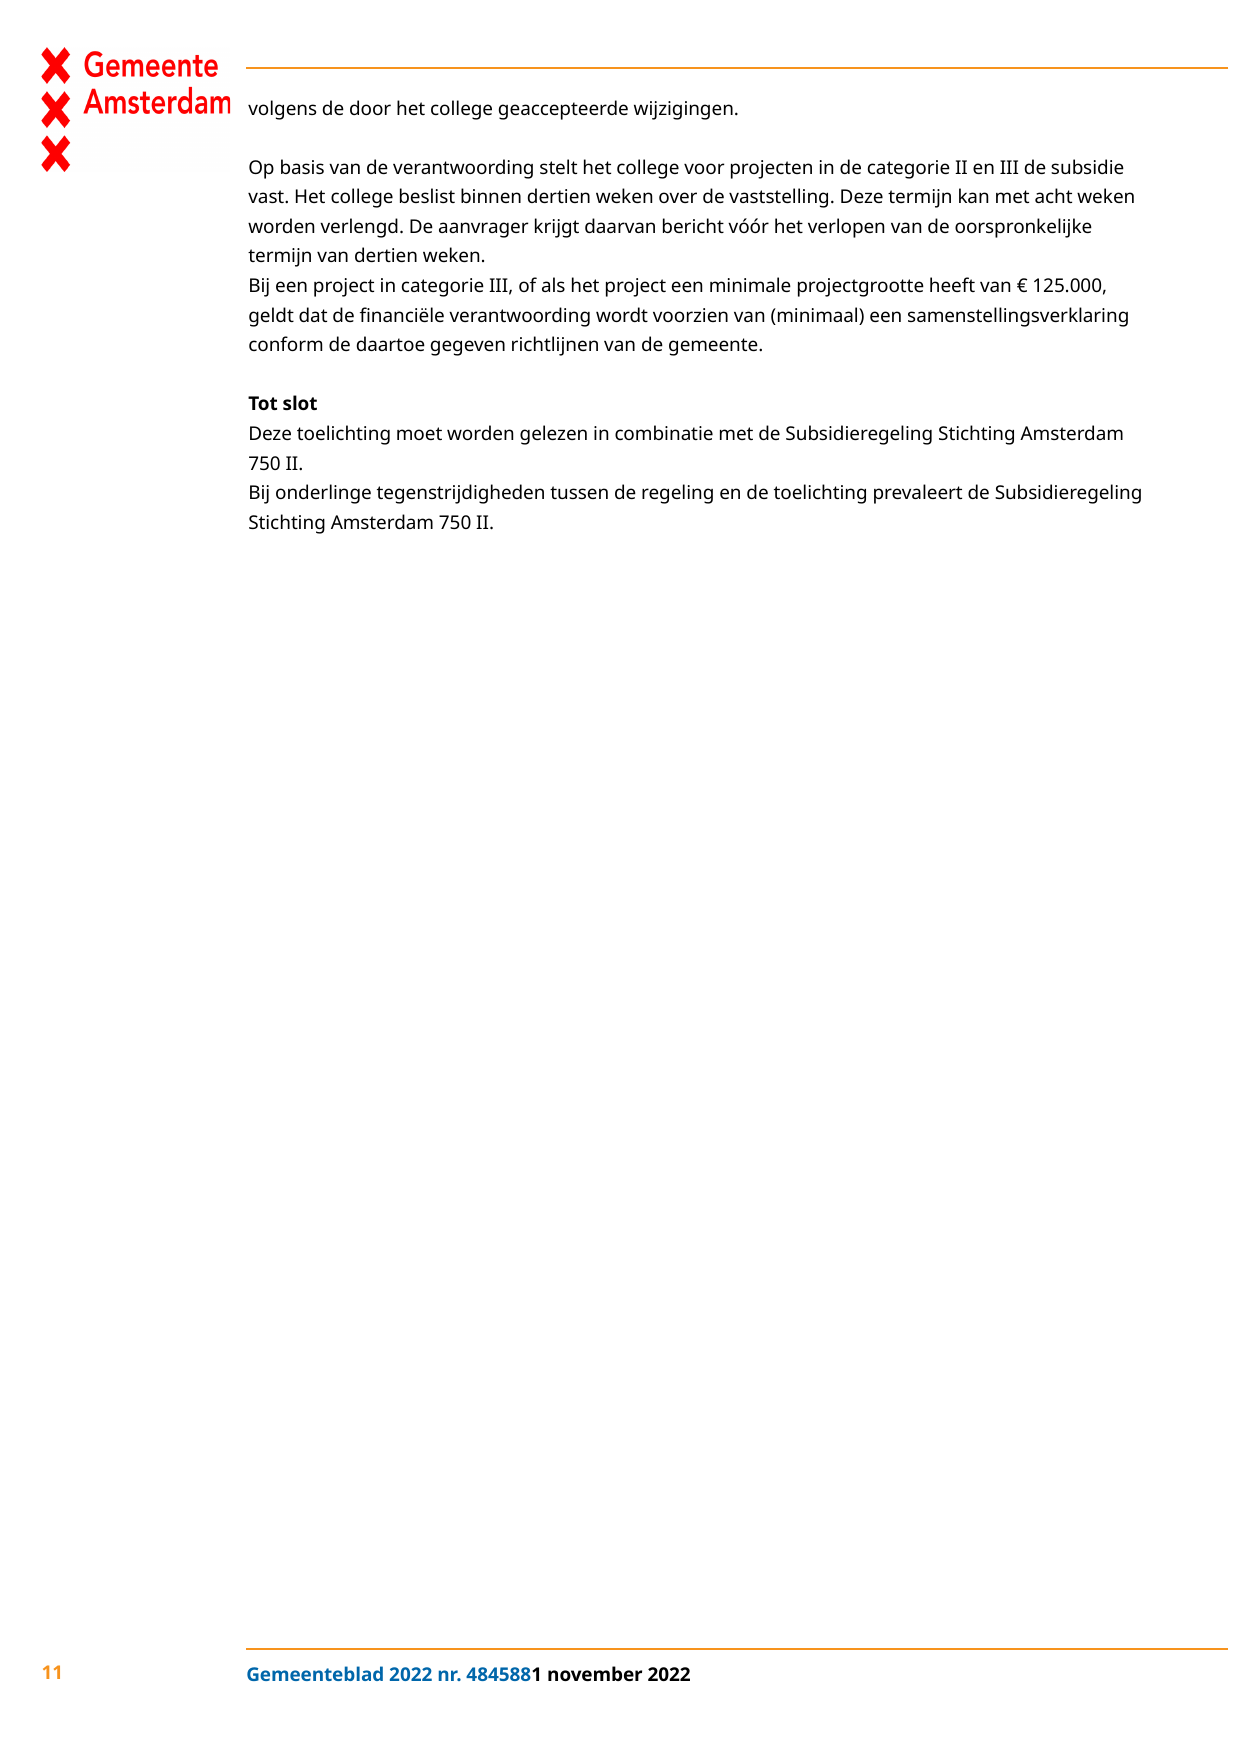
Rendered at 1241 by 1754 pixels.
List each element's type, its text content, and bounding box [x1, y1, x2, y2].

text Bij een project in categorie III, of als het project een minimale projectgrootte heeft van € 125.000, geldt dat de financiële verantwoording wordt voorzien van (minimaal) een samenstellingsverklaring conform de daartoe gegeven richtlijnen van de gemeente. [248, 272, 1152, 357]
text Deze toelichting moet worden gelezen in combinatie met de Subsidieregeling Stichting Amsterdam 750 II. [248, 420, 1152, 476]
text volgens de door het college geaccepteerde wijzigingen. [248, 95, 1152, 121]
text Op basis van de verantwoording stelt het college voor projecten in de categorie II en III de subsidie vast. Het college beslist binnen dertien weken over de vaststelling. Deze termijn kan met acht weken worden verlengd. De aanvrager krijgt daarvan bericht vóór het verlopen van de oorspronkelijke termijn van dertien weken. [248, 154, 1152, 268]
text Bij onderlinge tegenstrijdigheden tussen de regeling en de toelichting prevaleert de Subsidieregeling Stichting Amsterdam 750 II. [248, 479, 1152, 535]
picture [41, 47, 231, 172]
text Tot slot [248, 391, 1152, 416]
